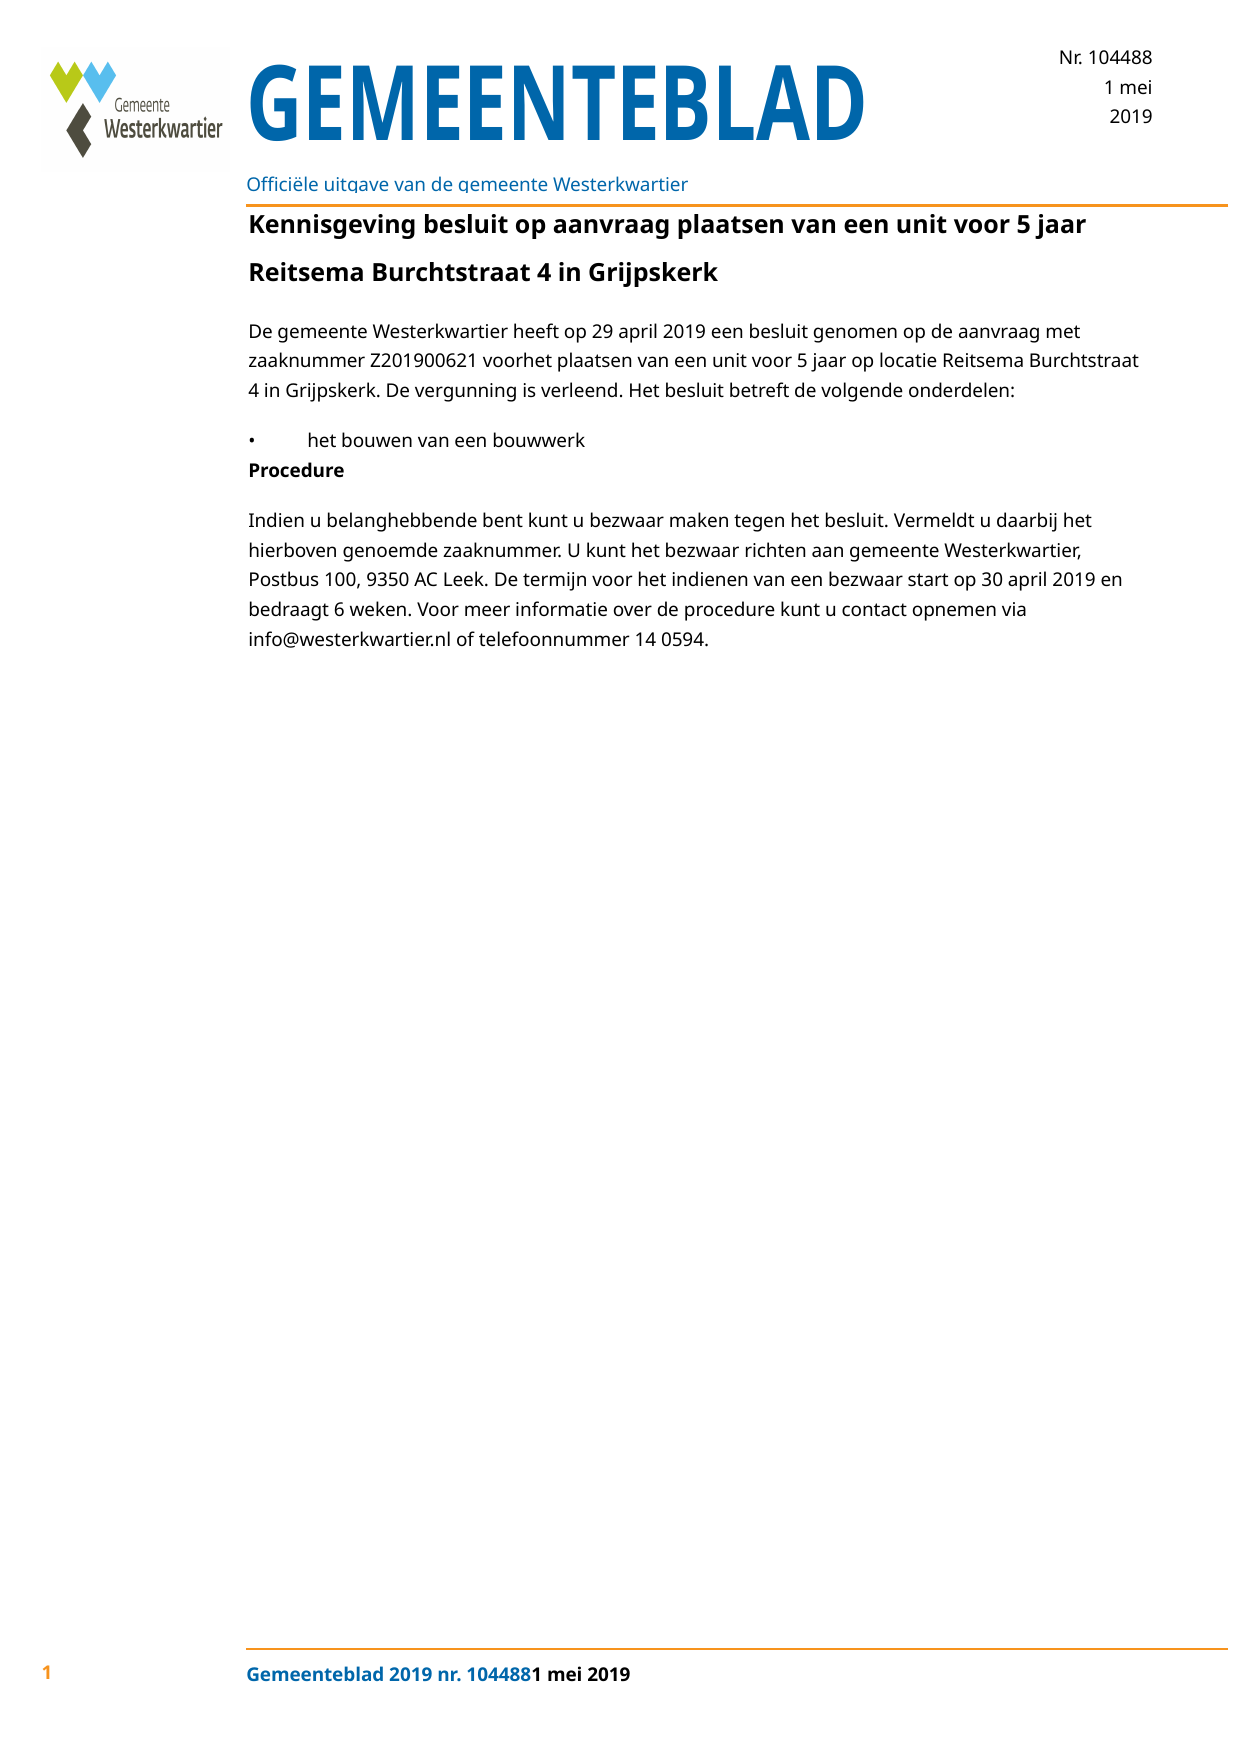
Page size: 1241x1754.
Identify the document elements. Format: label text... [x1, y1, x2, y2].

picture [41, 47, 231, 172]
text Kennisgeving besluit op aanvraag plaatsen van een unit voor 5 jaar Reitsema Burchtstraat 4 in Grijpskerk [248, 207, 1152, 288]
text Indien u belanghebbende bent kunt u bezwaar maken tegen het besluit. Vermeldt u daarbij het hierboven genoemde zaaknummer. U kunt het bezwaar richten aan gemeente Westerkwartier, Postbus 100, 9350 AC Leek. De termijn voor het indienen van een bezwaar start op 30 april 2019 en bedraagt 6 weken. Voor meer informatie over de procedure kunt u contact opnemen via info@westerkwartier.nl of telefoonnummer 14 0594. [248, 507, 1152, 652]
text Procedure [248, 457, 1152, 483]
list het bouwen van een bouwwerk [248, 427, 1152, 453]
text De gemeente Westerkwartier heeft op 29 april 2019 een besluit genomen op de aanvraag met zaaknummer Z201900621 voorhet plaatsen van een unit voor 5 jaar op locatie Reitsema Burchtstraat 4 in Grijpskerk. De vergunning is verleend. Het besluit betreft de volgende onderdelen: [248, 318, 1152, 403]
